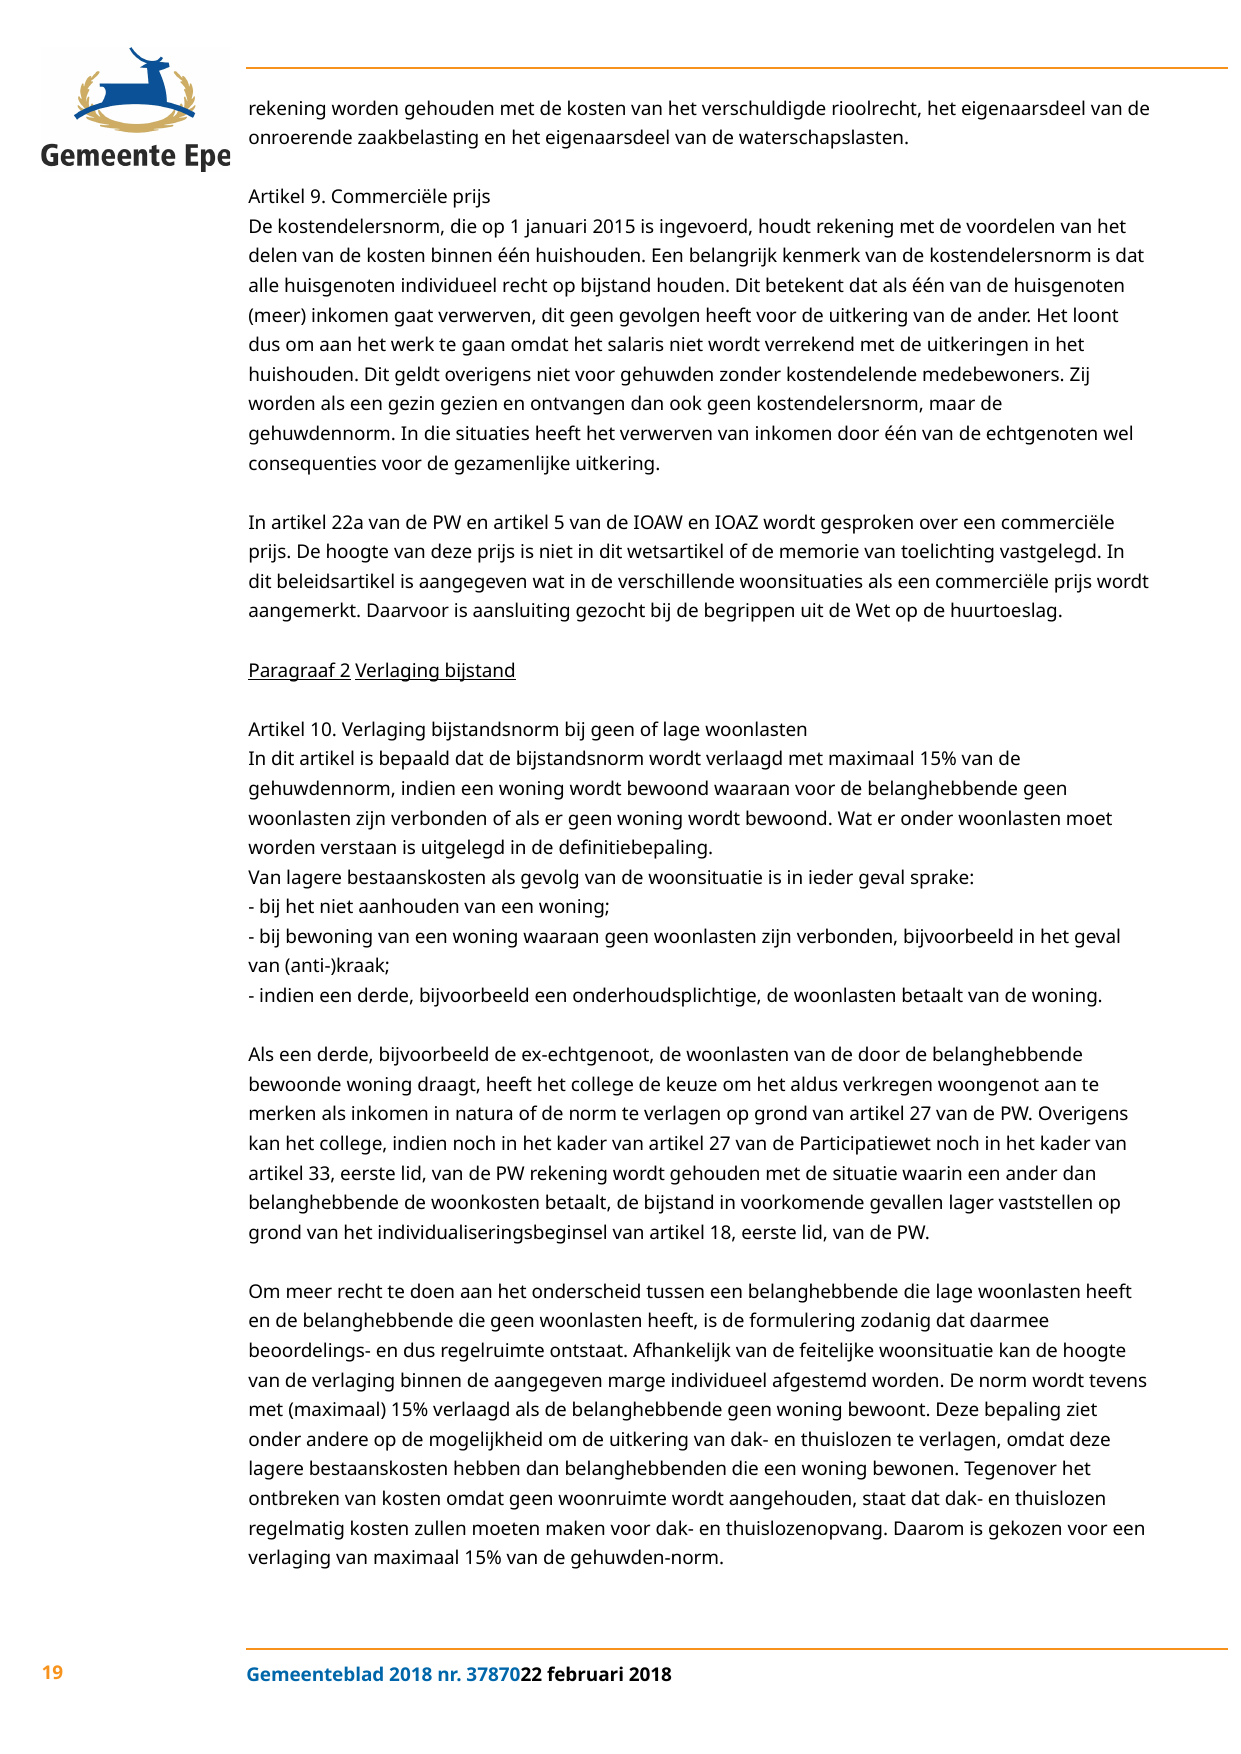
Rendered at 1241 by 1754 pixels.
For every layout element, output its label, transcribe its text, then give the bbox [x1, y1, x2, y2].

text Als een derde, bijvoorbeeld de ex-echtgenoot, de woonlasten van de door de belanghebbende bewoonde woning draagt, heeft het college de keuze om het aldus verkregen woongenot aan te merken als inkomen in natura of de norm te verlagen op grond van artikel 27 van de PW. Overigens kan het college, indien noch in het kader van artikel 27 van de Participatiewet noch in het kader van artikel 33, eerste lid, van de PW rekening wordt gehouden met de situatie waarin een ander dan belanghebbende de woonkosten betaalt, de bijstand in voorkomende gevallen lager vaststellen op grond van het individualiseringsbeginsel van artikel 18, eerste lid, van de PW. [248, 1041, 1152, 1245]
text Artikel 10. Verlaging bijstandsnorm bij geen of lage woonlasten [248, 716, 1152, 742]
text - bij bewoning van een woning waaraan geen woonlasten zijn verbonden, bijvoorbeeld in het geval van (anti-)kraak; [248, 923, 1152, 978]
picture [41, 47, 231, 172]
text - indien een derde, bijvoorbeeld een onderhoudsplichtige, de woonlasten betaalt van de woning. [248, 982, 1152, 1008]
text rekening worden gehouden met de kosten van het verschuldigde rioolrecht, het eigenaarsdeel van de onroerende zaakbelasting en het eigenaarsdeel van de waterschapslasten. [248, 95, 1152, 150]
text Artikel 9. Commerciële prijs [248, 183, 1152, 209]
text - bij het niet aanhouden van een woning; [248, 893, 1152, 919]
text In artikel 22a van de PW en artikel 5 van de IOAW en IOAZ wordt gesproken over een commerciële prijs. De hoogte van deze prijs is niet in dit wetsartikel of de memorie van toelichting vastgelegd. In dit beleidsartikel is aangegeven wat in de verschillende woonsituaties als een commerciële prijs wordt aangemerkt. Daarvoor is aansluiting gezocht bij de begrippen uit de Wet op de huurtoeslag. [248, 509, 1152, 623]
text Van lagere bestaanskosten als gevolg van de woonsituatie is in ieder geval sprake: [248, 864, 1152, 890]
text Om meer recht te doen aan het onderscheid tussen een belanghebbende die lage woonlasten heeft en de belanghebbende die geen woonlasten heeft, is de formulering zodanig dat daarmee beoordelings- en dus regelruimte ontstaat. Afhankelijk van de feitelijke woonsituatie kan de hoogte van de verlaging binnen de aangegeven marge individueel afgestemd worden. De norm wordt tevens met (maximaal) 15% verlaagd als de belanghebbende geen woning bewoont. Deze bepaling ziet onder andere op de mogelijkheid om de uitkering van dak- en thuislozen te verlagen, omdat deze lagere bestaanskosten hebben dan belanghebbenden die een woning bewonen. Tegenover het ontbreken van kosten omdat geen woonruimte wordt aangehouden, staat dat dak- en thuislozen regelmatig kosten zullen moeten maken voor dak- en thuislozenopvang. Daarom is gekozen voor een verlaging van maximaal 15% van de gehuwden-norm. [248, 1278, 1152, 1570]
text In dit artikel is bepaald dat de bijstandsnorm wordt verlaagd met maximaal 15% van de gehuwdennorm, indien een woning wordt bewoond waaraan voor de belanghebbende geen woonlasten zijn verbonden of als er geen woning wordt bewoond. Wat er onder woonlasten moet worden verstaan is uitgelegd in de definitiebepaling. [248, 746, 1152, 860]
text De kostendelersnorm, die op 1 januari 2015 is ingevoerd, houdt rekening met de voordelen van het delen van de kosten binnen één huishouden. Een belangrijk kenmerk van de kostendelersnorm is dat alle huisgenoten individueel recht op bijstand houden. Dit betekent dat als één van de huisgenoten (meer) inkomen gaat verwerven, dit geen gevolgen heeft voor de uitkering van de ander. Het loont dus om aan het werk te gaan omdat het salaris niet wordt verrekend met de uitkeringen in het huishouden. Dit geldt overigens niet voor gehuwden zonder kostendelende medebewoners. Zij worden als een gezin gezien en ontvangen dan ook geen kostendelersnorm, maar de gehuwdennorm. In die situaties heeft het verwerven van inkomen door één van de echtgenoten wel consequenties voor de gezamenlijke uitkering. [248, 213, 1152, 476]
text Paragraaf 2 Verlaging bijstand [248, 657, 1152, 683]
